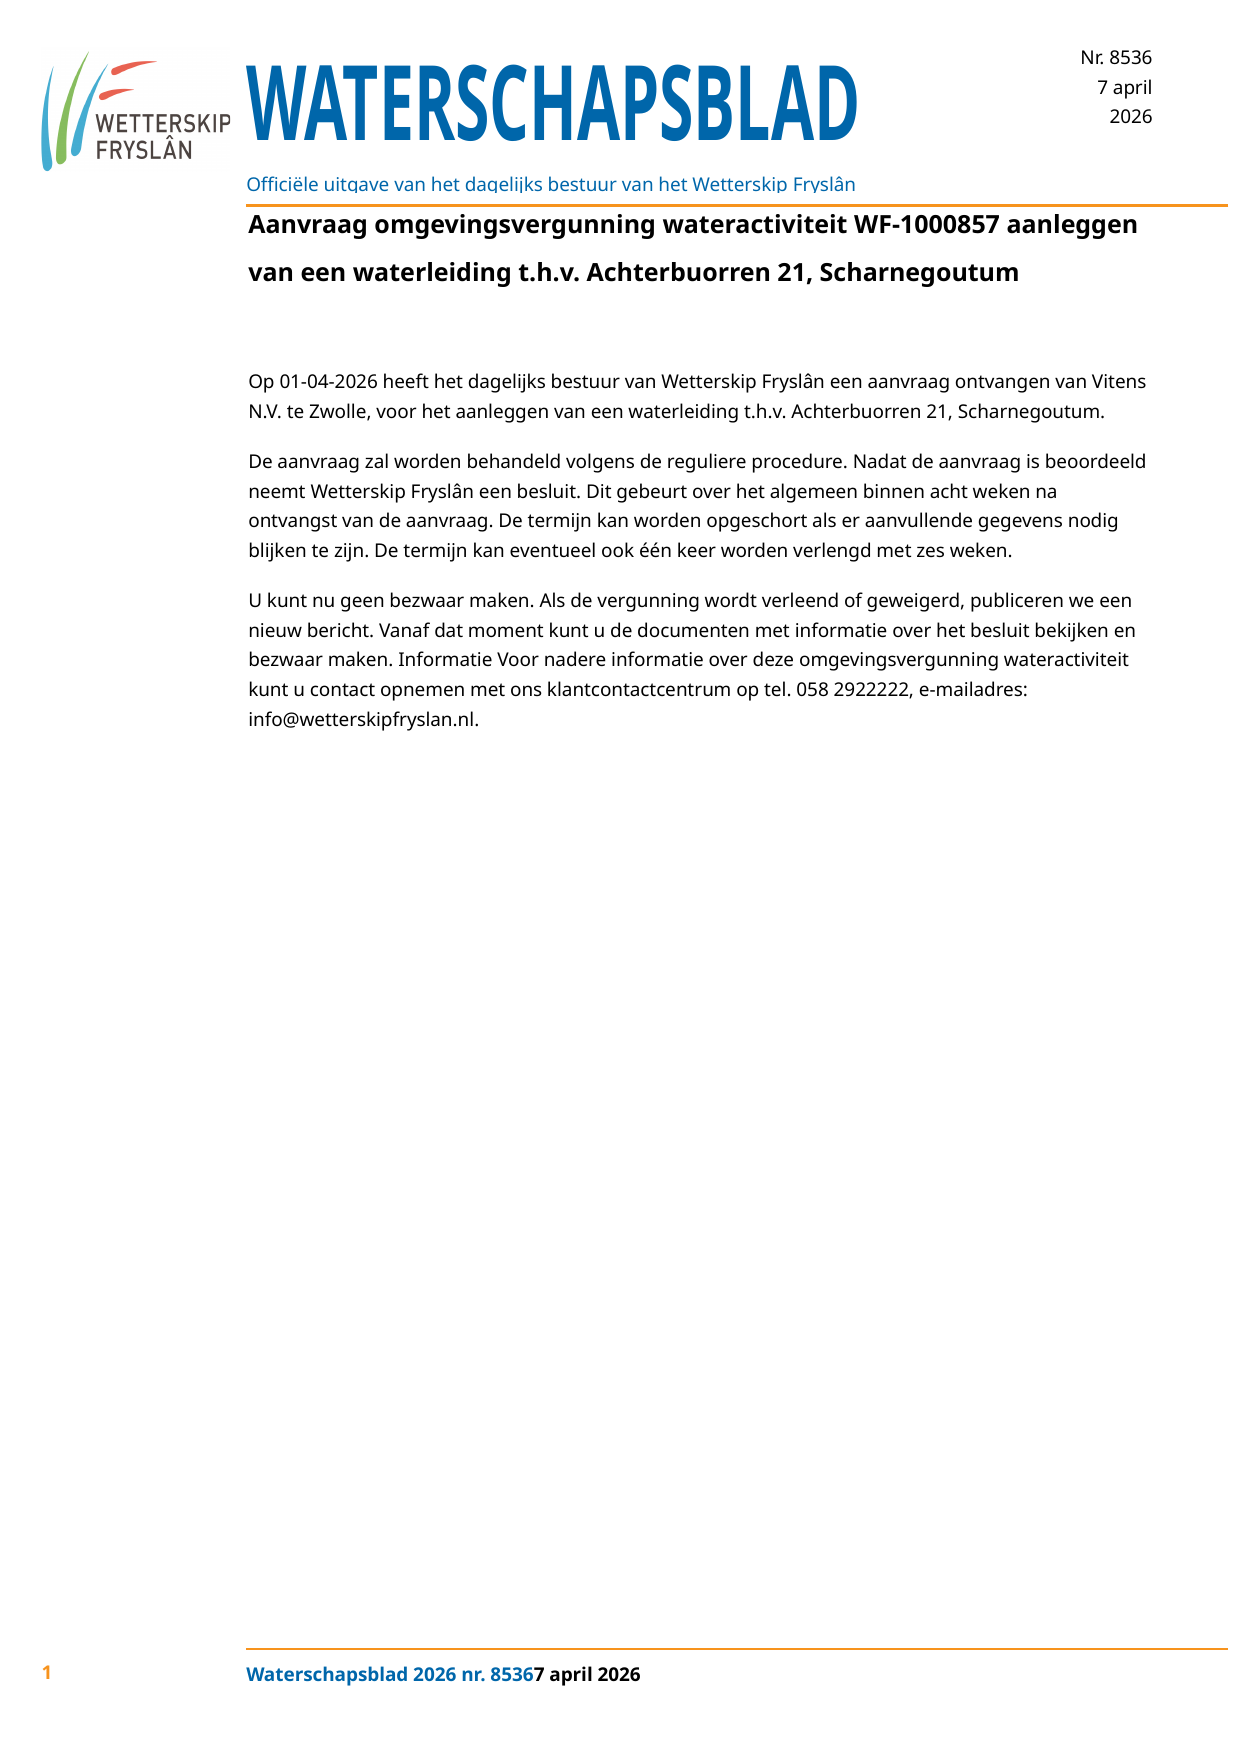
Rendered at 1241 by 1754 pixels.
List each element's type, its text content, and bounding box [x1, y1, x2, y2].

picture [41, 47, 231, 172]
text Aanvraag omgevingsvergunning wateractiviteit WF-1000857 aanleggen van een waterleiding t.h.v. Achterbuorren 21, Scharnegoutum [248, 207, 1152, 288]
text U kunt nu geen bezwaar maken. Als de vergunning wordt verleend of geweigerd, publiceren we een nieuw bericht. Vanaf dat moment kunt u de documenten met informatie over het besluit bekijken en bezwaar maken. Informatie Voor nadere informatie over deze omgevingsvergunning wateractiviteit kunt u contact opnemen met ons klantcontactcentrum op tel. 058 2922222, e-mailadres: info@wetterskipfryslan.nl. [248, 587, 1152, 732]
text De aanvraag zal worden behandeld volgens de reguliere procedure. Nadat de aanvraag is beoordeeld neemt Wetterskip Fryslân een besluit. Dit gebeurt over het algemeen binnen acht weken na ontvangst van de aanvraag. De termijn kan worden opgeschort als er aanvullende gegevens nodig blijken te zijn. De termijn kan eventueel ook één keer worden verlengd met zes weken. [248, 448, 1152, 563]
text Op 01-04-2026 heeft het dagelijks bestuur van Wetterskip Fryslân een aanvraag ontvangen van Vitens N.V. te Zwolle, voor het aanleggen van een waterleiding t.h.v. Achterbuorren 21, Scharnegoutum. [248, 368, 1152, 424]
